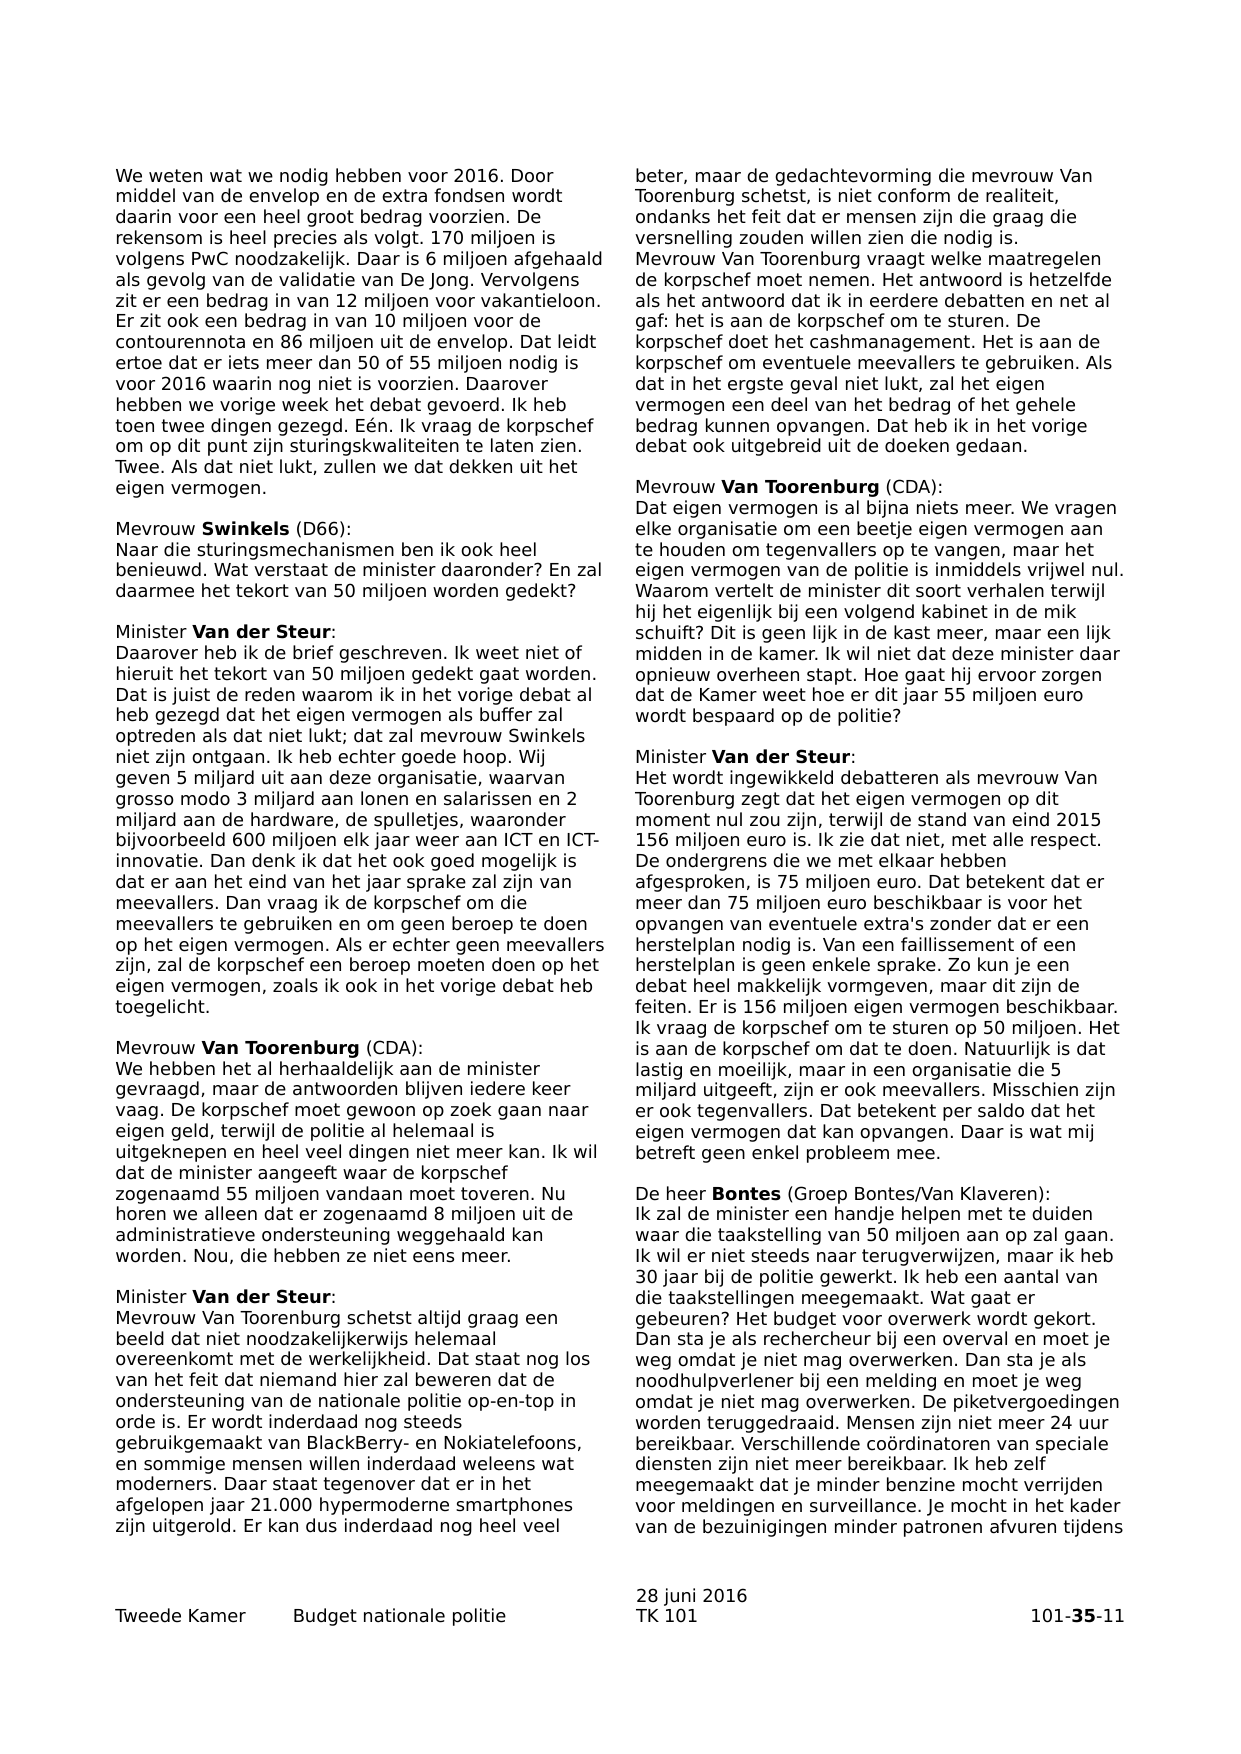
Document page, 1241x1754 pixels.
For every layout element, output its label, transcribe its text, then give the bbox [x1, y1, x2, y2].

text Minister Van der Steur: [115, 622, 605, 643]
text Mevrouw Swinkels (D66): [115, 519, 605, 539]
text beter, maar de gedachtevorming die mevrouw Van Toorenburg schetst, is niet conform de realiteit, ondanks het feit dat er mensen zijn die graag die versnelling zouden willen zien die nodig is. [635, 165, 1125, 249]
text Minister Van der Steur: [115, 1287, 605, 1307]
text Mevrouw Van Toorenburg (CDA): [635, 477, 1125, 498]
text Dat eigen vermogen is al bijna niets meer. We vragen elke organisatie om een beetje eigen vermogen aan te houden om tegenvallers op te vangen, maar het eigen vermogen van de politie is inmiddels vrijwel nul. Waarom vertelt de minister dit soort verhalen terwijl hij het eigenlijk bij een volgend kabinet in de mik schuift? Dit is geen lijk in de kast meer, maar een lijk midden in de kamer. Ik wil niet dat deze minister daar opnieuw overheen stapt. Hoe gaat hij ervoor zorgen dat de Kamer weet hoe er dit jaar 55 miljoen euro wordt bespaard op de politie? [635, 498, 1125, 727]
text Naar die sturingsmechanismen ben ik ook heel benieuwd. Wat verstaat de minister daaronder? En zal daarmee het tekort van 50 miljoen worden gedekt? [115, 539, 605, 602]
text Ik zal de minister een handje helpen met te duiden waar die taakstelling van 50 miljoen aan op zal gaan. Ik wil er niet steeds naar terugverwijzen, maar ik heb 30 jaar bij de politie gewerkt. Ik heb een aantal van die taakstellingen meegemaakt. Wat gaat er gebeuren? Het budget voor overwerk wordt gekort. Dan sta je als rechercheur bij een overval en moet je weg omdat je niet mag overwerken. Dan sta je als noodhulpverlener bij een melding en moet je weg omdat je niet mag overwerken. De piketvergoedingen worden teruggedraaid. Mensen zijn niet meer 24 uur bereikbaar. Verschillende coördinatoren van speciale diensten zijn niet meer bereikbaar. Ik heb zelf meegemaakt dat je minder benzine mocht verrijden voor meldingen en surveillance. Je mocht in het kader van de bezuinigingen minder patronen afvuren tijdens [635, 1204, 1125, 1537]
text Mevrouw Van Toorenburg vraagt welke maatregelen de korpschef moet nemen. Het antwoord is hetzelfde als het antwoord dat ik in eerdere debatten en net al gaf: het is aan de korpschef om te sturen. De korpschef doet het cashmanagement. Het is aan de korpschef om eventuele meevallers te gebruiken. Als dat in het ergste geval niet lukt, zal het eigen vermogen een deel van het bedrag of het gehele bedrag kunnen opvangen. Dat heb ik in het vorige debat ook uitgebreid uit de doeken gedaan. [635, 249, 1125, 457]
text Mevrouw Van Toorenburg (CDA): [115, 1038, 605, 1058]
text Daarover heb ik de brief geschreven. Ik weet niet of hieruit het tekort van 50 miljoen gedekt gaat worden. Dat is juist de reden waarom ik in het vorige debat al heb gezegd dat het eigen vermogen als buffer zal optreden als dat niet lukt; dat zal mevrouw Swinkels niet zijn ontgaan. Ik heb echter goede hoop. Wij geven 5 miljard uit aan deze organisatie, waarvan grosso modo 3 miljard aan lonen en salarissen en 2 miljard aan de hardware, de spulletjes, waaronder bijvoorbeeld 600 miljoen elk jaar weer aan ICT en ICT-innovatie. Dan denk ik dat het ook goed mogelijk is dat er aan het eind van het jaar sprake zal zijn van meevallers. Dan vraag ik de korpschef om die meevallers te gebruiken en om geen beroep te doen op het eigen vermogen. Als er echter geen meevallers zijn, zal de korpschef een beroep moeten doen op het eigen vermogen, zoals ik ook in het vorige debat heb toegelicht. [115, 643, 605, 1018]
text De heer Bontes (Groep Bontes/Van Klaveren): [635, 1183, 1125, 1204]
text Het wordt ingewikkeld debatteren als mevrouw Van Toorenburg zegt dat het eigen vermogen op dit moment nul zou zijn, terwijl de stand van eind 2015 156 miljoen euro is. Ik zie dat niet, met alle respect. De ondergrens die we met elkaar hebben afgesproken, is 75 miljoen euro. Dat betekent dat er meer dan 75 miljoen euro beschikbaar is voor het opvangen van eventuele extra's zonder dat er een herstelplan nodig is. Van een faillissement of een herstelplan is geen enkele sprake. Zo kun je een debat heel makkelijk vormgeven, maar dit zijn de feiten. Er is 156 miljoen eigen vermogen beschikbaar. Ik vraag de korpschef om te sturen op 50 miljoen. Het is aan de korpschef om dat te doen. Natuurlijk is dat lastig en moeilijk, maar in een organisatie die 5 miljard uitgeeft, zijn er ook meevallers. Misschien zijn er ook tegenvallers. Dat betekent per saldo dat het eigen vermogen dat kan opvangen. Daar is wat mij betreft geen enkel probleem mee. [635, 768, 1125, 1163]
text We hebben het al herhaaldelijk aan de minister gevraagd, maar de antwoorden blijven iedere keer vaag. De korpschef moet gewoon op zoek gaan naar eigen geld, terwijl de politie al helemaal is uitgeknepen en heel veel dingen niet meer kan. Ik wil dat de minister aangeeft waar de korpschef zogenaamd 55 miljoen vandaan moet toveren. Nu horen we alleen dat er zogenaamd 8 miljoen uit de administratieve ondersteuning weggehaald kan worden. Nou, die hebben ze niet eens meer. [115, 1058, 605, 1267]
text Minister Van der Steur: [635, 747, 1125, 768]
text Mevrouw Van Toorenburg schetst altijd graag een beeld dat niet noodzakelijkerwijs helemaal overeenkomt met de werkelijkheid. Dat staat nog los van het feit dat niemand hier zal beweren dat de ondersteuning van de nationale politie op-en-top in orde is. Er wordt inderdaad nog steeds gebruikgemaakt van BlackBerry- en Nokiatelefoons, en sommige mensen willen inderdaad weleens wat moderners. Daar staat tegenover dat er in het afgelopen jaar 21.000 hypermoderne smartphones zijn uitgerold. Er kan dus inderdaad nog heel veel [115, 1307, 605, 1537]
text We weten wat we nodig hebben voor 2016. Door middel van de envelop en de extra fondsen wordt daarin voor een heel groot bedrag voorzien. De rekensom is heel precies als volgt. 170 miljoen is volgens PwC noodzakelijk. Daar is 6 miljoen afgehaald als gevolg van de validatie van De Jong. Vervolgens zit er een bedrag in van 12 miljoen voor vakantieloon. Er zit ook een bedrag in van 10 miljoen voor de contourennota en 86 miljoen uit de envelop. Dat leidt ertoe dat er iets meer dan 50 of 55 miljoen nodig is voor 2016 waarin nog niet is voorzien. Daarover hebben we vorige week het debat gevoerd. Ik heb toen twee dingen gezegd. Eén. Ik vraag de korpschef om op dit punt zijn sturingskwaliteiten te laten zien. Twee. Als dat niet lukt, zullen we dat dekken uit het eigen vermogen. [115, 165, 605, 499]
